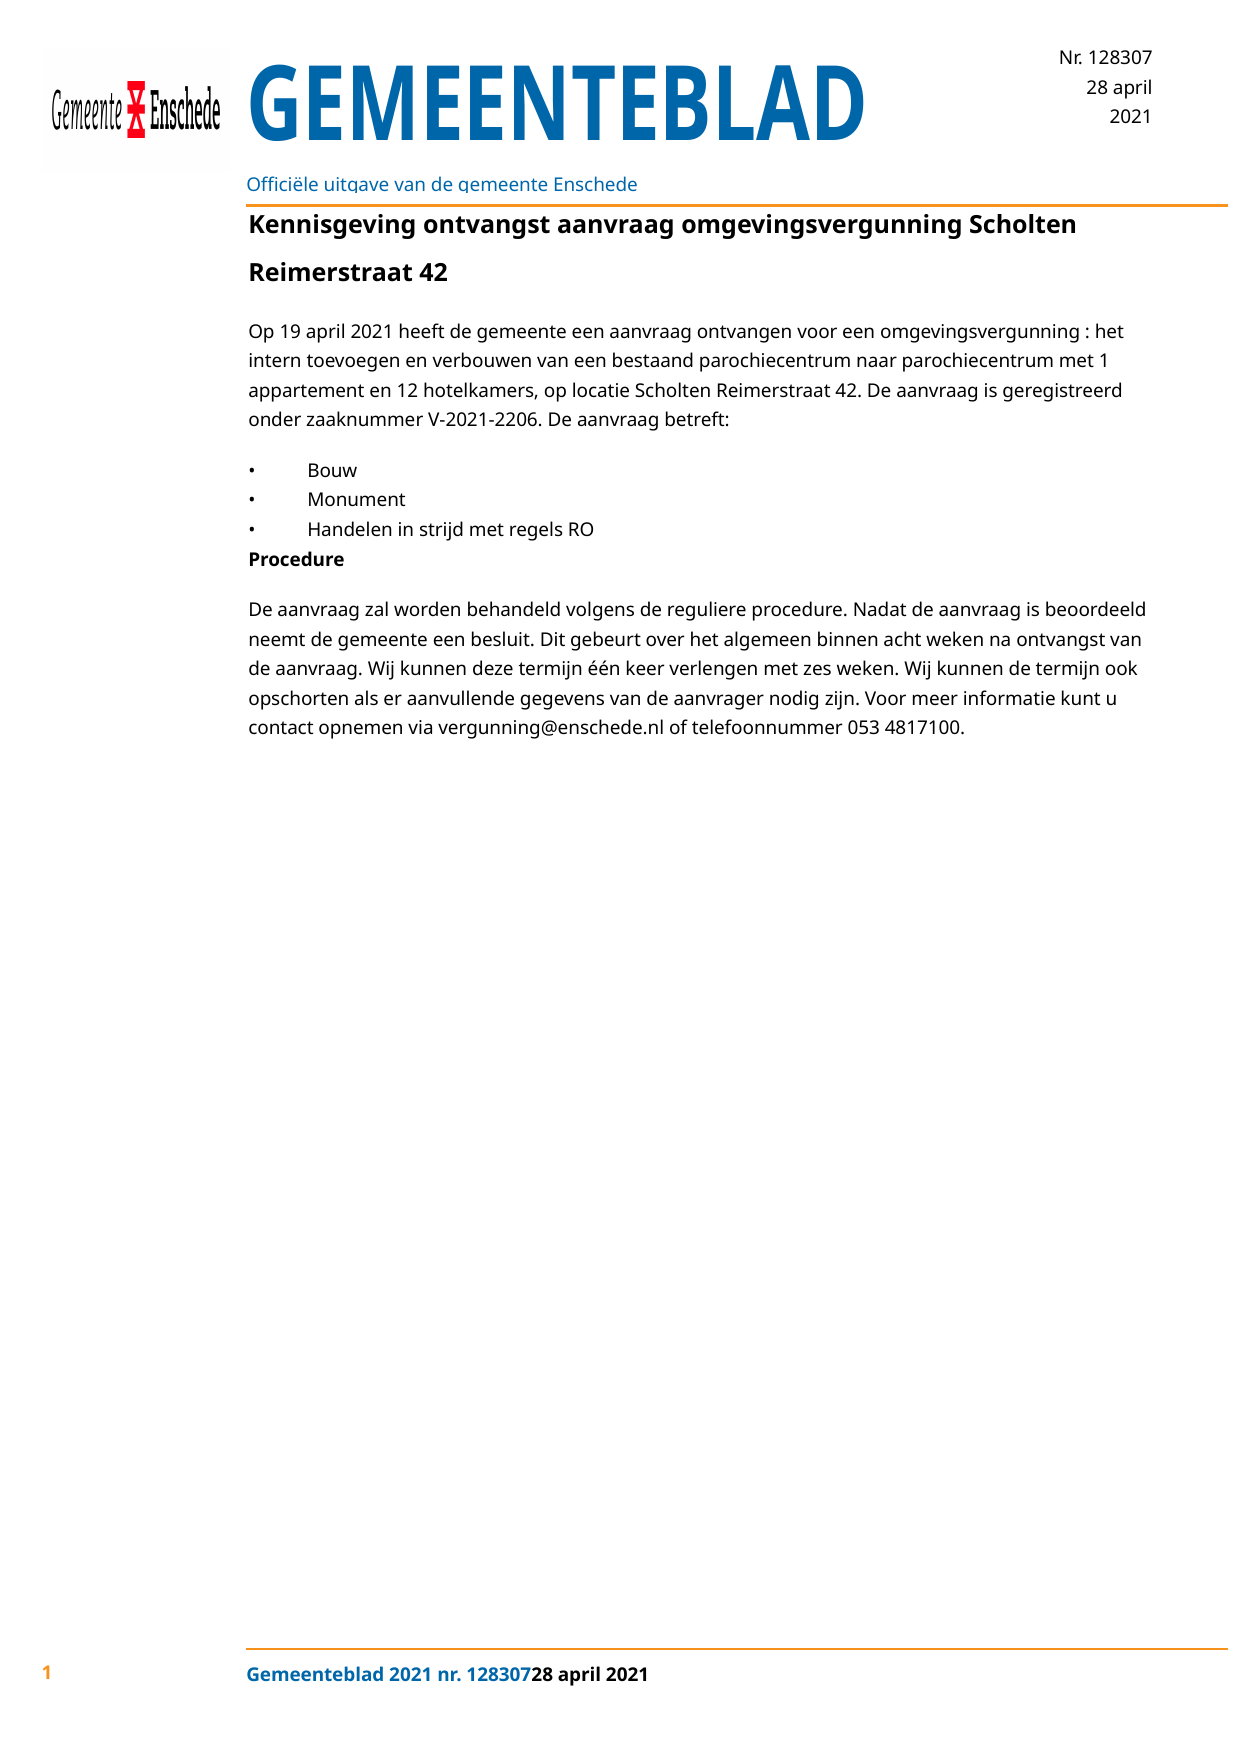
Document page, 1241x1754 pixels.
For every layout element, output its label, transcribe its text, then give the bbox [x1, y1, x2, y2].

list Bouw [248, 457, 1152, 483]
list Monument [248, 487, 1152, 512]
text De aanvraag zal worden behandeld volgens de reguliere procedure. Nadat de aanvraag is beoordeeld neemt de gemeente een besluit. Dit gebeurt over het algemeen binnen acht weken na ontvangst van de aanvraag. Wij kunnen deze termijn één keer verlengen met zes weken. Wij kunnen de termijn ook opschorten als er aanvullende gegevens van de aanvrager nodig zijn. Voor meer informatie kunt u contact opnemen via vergunning@enschede.nl of telefoonnummer 053 4817100. [248, 596, 1152, 740]
text Op 19 april 2021 heeft de gemeente een aanvraag ontvangen voor een omgevingsvergunning : het intern toevoegen en verbouwen van een bestaand parochiecentrum naar parochiecentrum met 1 appartement en 12 hotelkamers, op locatie Scholten Reimerstraat 42. De aanvraag is geregistreerd onder zaaknummer V-2021-2206. De aanvraag betreft: [248, 318, 1152, 432]
list Handelen in strijd met regels RO [248, 516, 1152, 542]
text Kennisgeving ontvangst aanvraag omgevingsvergunning Scholten Reimerstraat 42 [248, 207, 1152, 288]
picture [41, 47, 231, 172]
text Procedure [248, 546, 1152, 572]
